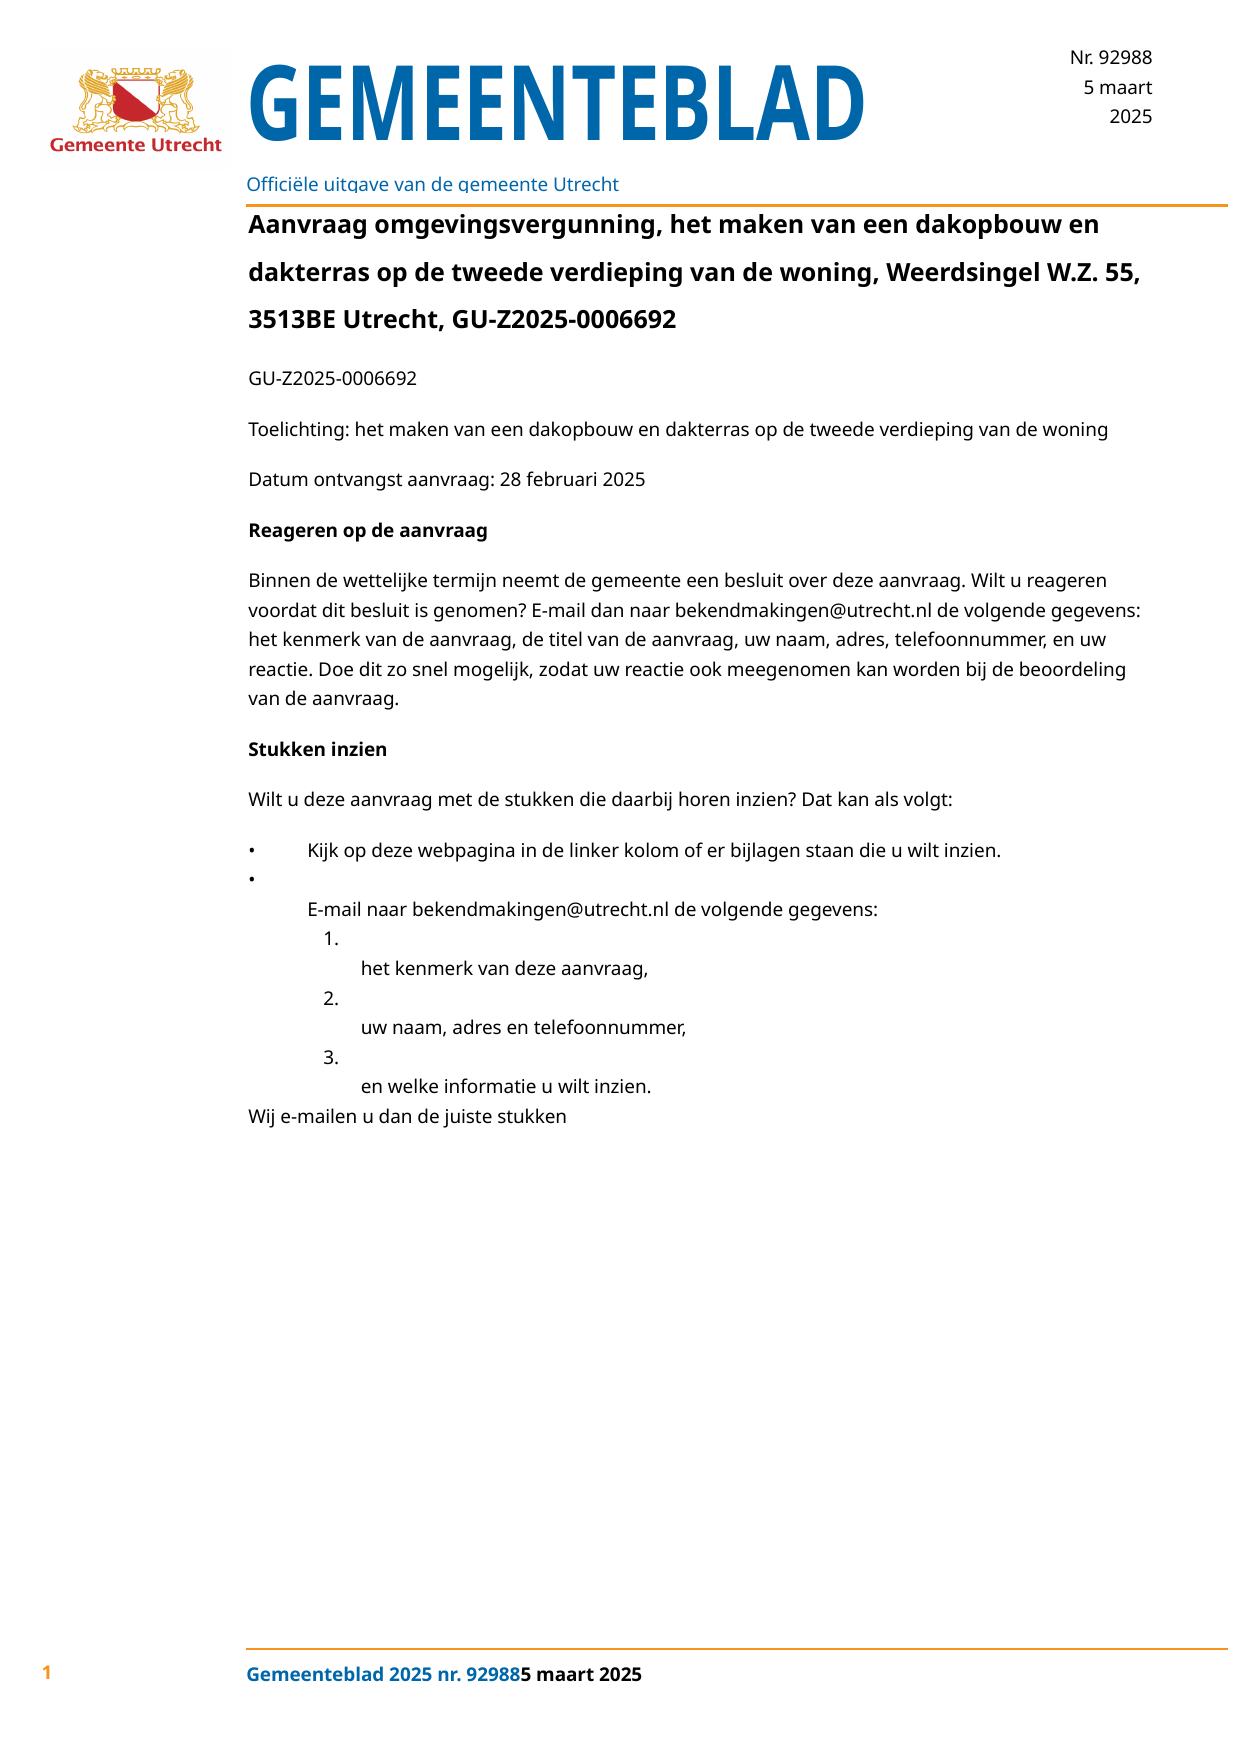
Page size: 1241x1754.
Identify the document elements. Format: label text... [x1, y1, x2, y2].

list uw naam, adres en telefoonnummer, [323, 1014, 1152, 1040]
text Aanvraag omgevingsvergunning, het maken van een dakopbouw en dakterras op de tweede verdieping van de woning, Weerdsingel W.Z. 55, 3513BE Utrecht, GU-Z2025-0006692 [248, 207, 1152, 336]
text Stukken inzien [248, 736, 1152, 762]
text Binnen de wettelijke termijn neemt de gemeente een besluit over deze aanvraag. Wilt u reageren voordat dit besluit is genomen? E-mail dan naar bekendmakingen@utrecht.nl de volgende gegevens: het kenmerk van de aanvraag, de titel van de aanvraag, uw naam, adres, telefoonnummer, en uw reactie. Doe dit zo snel mogelijk, zodat uw reactie ook meegenomen kan worden bij de beoordeling van de aanvraag. [248, 567, 1152, 711]
text Reageren op de aanvraag [248, 517, 1152, 542]
list E-mail naar bekendmakingen@utrecht.nl de volgende gegevens: [248, 896, 1152, 922]
text Toelichting: het maken van een dakopbouw en dakterras op de tweede verdieping van de woning [248, 416, 1152, 442]
list het kenmerk van deze aanvraag, [323, 955, 1152, 981]
text Datum ontvangst aanvraag: 28 februari 2025 [248, 466, 1152, 492]
picture [41, 47, 231, 172]
list en welke informatie u wilt inzien. [323, 1073, 1152, 1099]
text Wij e-mailen u dan de juiste stukken [248, 1103, 1152, 1129]
text GU-Z2025-0006692 [248, 366, 1152, 391]
text Wilt u deze aanvraag met de stukken die daarbij horen inzien? Dat kan als volgt: [248, 786, 1152, 812]
list Kijk op deze webpagina in de linker kolom of er bijlagen staan die u wilt inzien. [248, 837, 1152, 862]
